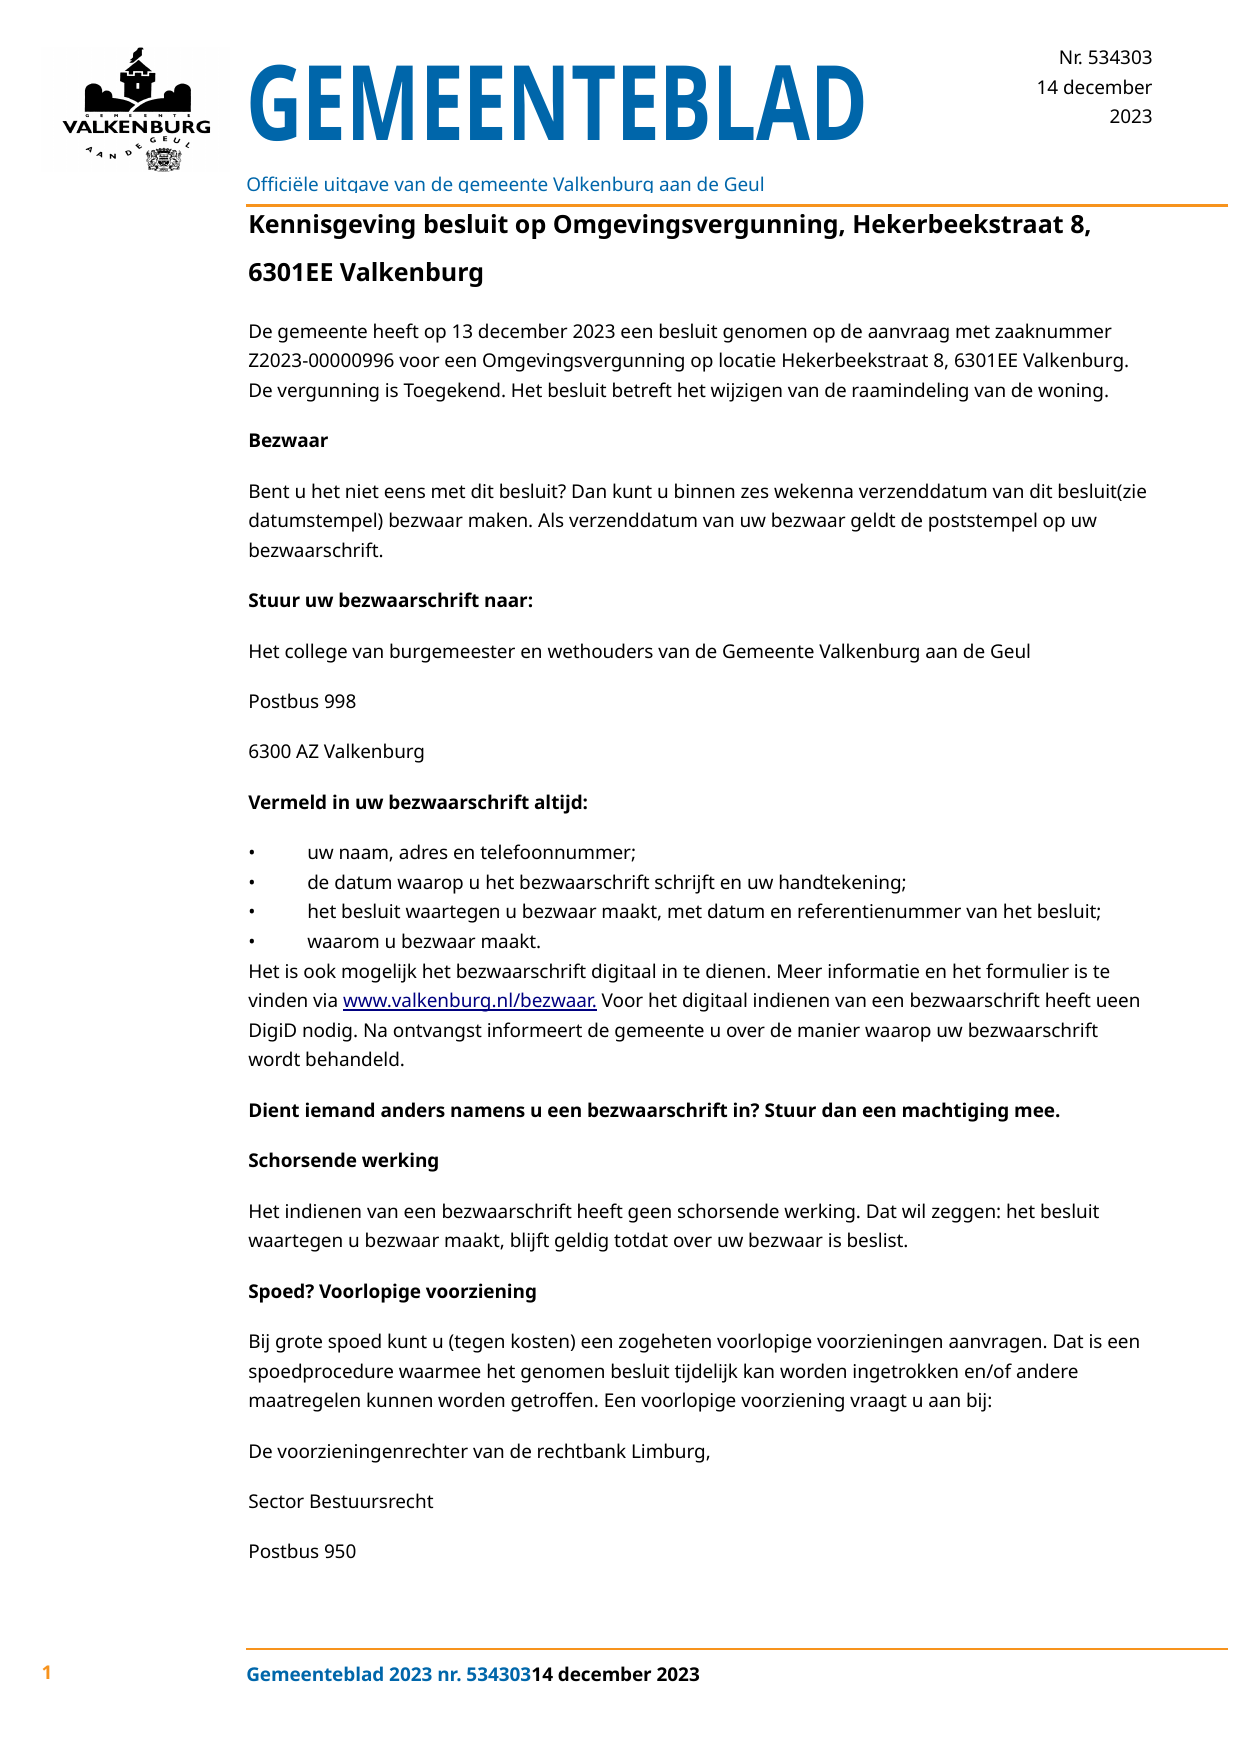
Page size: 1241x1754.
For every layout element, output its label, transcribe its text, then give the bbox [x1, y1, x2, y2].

text 6300 AZ Valkenburg [248, 739, 1152, 764]
list waarom u bezwaar maakt. [248, 928, 1152, 954]
text Het indienen van een bezwaarschrift heeft geen schorsende werking. Dat wil zeggen: het besluit waartegen u bezwaar maakt, blijft geldig totdat over uw bezwaar is beslist. [248, 1198, 1152, 1253]
text Het is ook mogelijk het bezwaarschrift digitaal in te dienen. Meer informatie en het formulier is te vinden via www.valkenburg.nl/bezwaar. Voor het digitaal indienen van een bezwaarschrift heeft ueen DigiD nodig. Na ontvangst informeert de gemeente u over de manier waarop uw bezwaarschrift wordt behandeld. [248, 958, 1152, 1072]
text Kennisgeving besluit op Omgevingsvergunning, Hekerbeekstraat 8, 6301EE Valkenburg [248, 207, 1152, 288]
text Postbus 998 [248, 688, 1152, 714]
list de datum waarop u het bezwaarschrift schrijft en uw handtekening; [248, 869, 1152, 895]
text Spoed? Voorlopige voorziening [248, 1278, 1152, 1304]
text De voorzieningenrechter van de rechtbank Limburg, [248, 1438, 1152, 1464]
text Bij grote spoed kunt u (tegen kosten) een zogeheten voorlopige voorzieningen aanvragen. Dat is een spoedprocedure waarmee het genomen besluit tijdelijk kan worden ingetrokken en/of andere maatregelen kunnen worden getroffen. Een voorlopige voorziening vraagt u aan bij: [248, 1328, 1152, 1413]
text Bezwaar [248, 427, 1152, 453]
text Vermeld in uw bezwaarschrift altijd: [248, 789, 1152, 815]
text Sector Bestuursrecht [248, 1488, 1152, 1514]
text Het college van burgemeester en wethouders van de Gemeente Valkenburg aan de Geul [248, 638, 1152, 664]
text Schorsende werking [248, 1147, 1152, 1173]
list uw naam, adres en telefoonnummer; [248, 839, 1152, 865]
text Postbus 950 [248, 1539, 1152, 1564]
list het besluit waartegen u bezwaar maakt, met datum en referentienummer van het besluit; [248, 899, 1152, 924]
text Dient iemand anders namens u een bezwaarschrift in? Stuur dan een machtiging mee. [248, 1097, 1152, 1123]
text Bent u het niet eens met dit besluit? Dan kunt u binnen zes wekenna verzenddatum van dit besluit(zie datumstempel) bezwaar maken. Als verzenddatum van uw bezwaar geldt de poststempel op uw bezwaarschrift. [248, 478, 1152, 563]
picture [41, 47, 231, 172]
text Stuur uw bezwaarschrift naar: [248, 587, 1152, 613]
text De gemeente heeft op 13 december 2023 een besluit genomen op de aanvraag met zaaknummer Z2023-00000996 voor een Omgevingsvergunning op locatie Hekerbeekstraat 8, 6301EE Valkenburg. De vergunning is Toegekend. Het besluit betreft het wijzigen van de raamindeling van de woning. [248, 318, 1152, 403]
